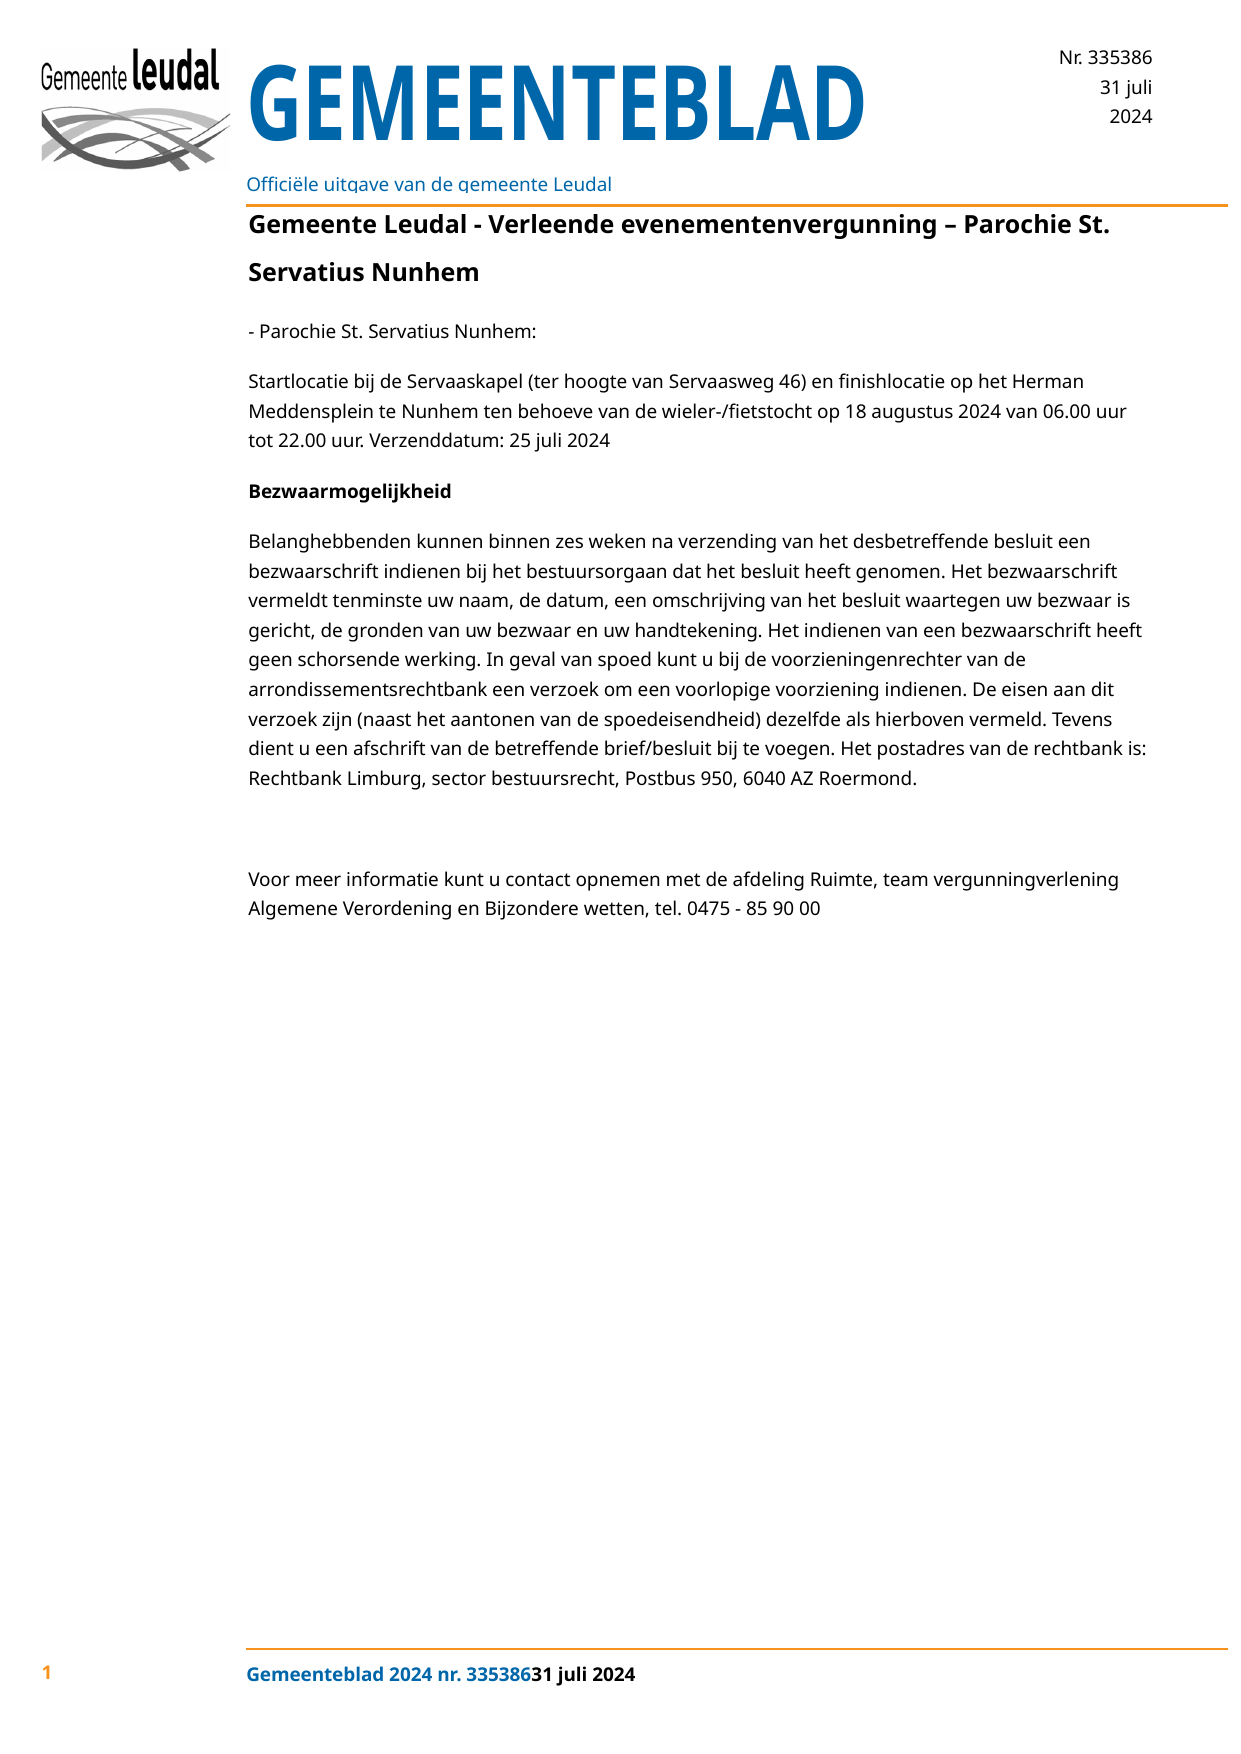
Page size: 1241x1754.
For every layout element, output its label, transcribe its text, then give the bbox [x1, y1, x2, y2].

text Bezwaarmogelijkheid [248, 478, 1152, 504]
picture [41, 47, 231, 172]
text - Parochie St. Servatius Nunhem: [248, 318, 1152, 344]
text Gemeente Leudal - Verleende evenementenvergunning – Parochie St. Servatius Nunhem [248, 207, 1152, 288]
text Startlocatie bij de Servaaskapel (ter hoogte van Servaasweg 46) en finishlocatie op het Herman Meddensplein te Nunhem ten behoeve van de wieler-/fietstocht op 18 augustus 2024 van 06.00 uur tot 22.00 uur. Verzenddatum: 25 juli 2024 [248, 368, 1152, 453]
text Belanghebbenden kunnen binnen zes weken na verzending van het desbetreffende besluit een bezwaarschrift indienen bij het bestuursorgaan dat het besluit heeft genomen. Het bezwaarschrift vermeldt tenminste uw naam, de datum, een omschrijving van het besluit waartegen uw bezwaar is gericht, de gronden van uw bezwaar en uw handtekening. Het indienen van een bezwaarschrift heeft geen schorsende werking. In geval van spoed kunt u bij de voorzieningenrechter van de arrondissementsrechtbank een verzoek om een voorlopige voorziening indienen. De eisen aan dit verzoek zijn (naast het aantonen van de spoedeisendheid) dezelfde als hierboven vermeld. Tevens dient u een afschrift van de betreffende brief/besluit bij te voegen. Het postadres van de rechtbank is: Rechtbank Limburg, sector bestuursrecht, Postbus 950, 6040 AZ Roermond. [248, 528, 1152, 791]
text Voor meer informatie kunt u contact opnemen met de afdeling Ruimte, team vergunningverlening Algemene Verordening en Bijzondere wetten, tel. 0475 - 85 90 00 [248, 866, 1152, 921]
